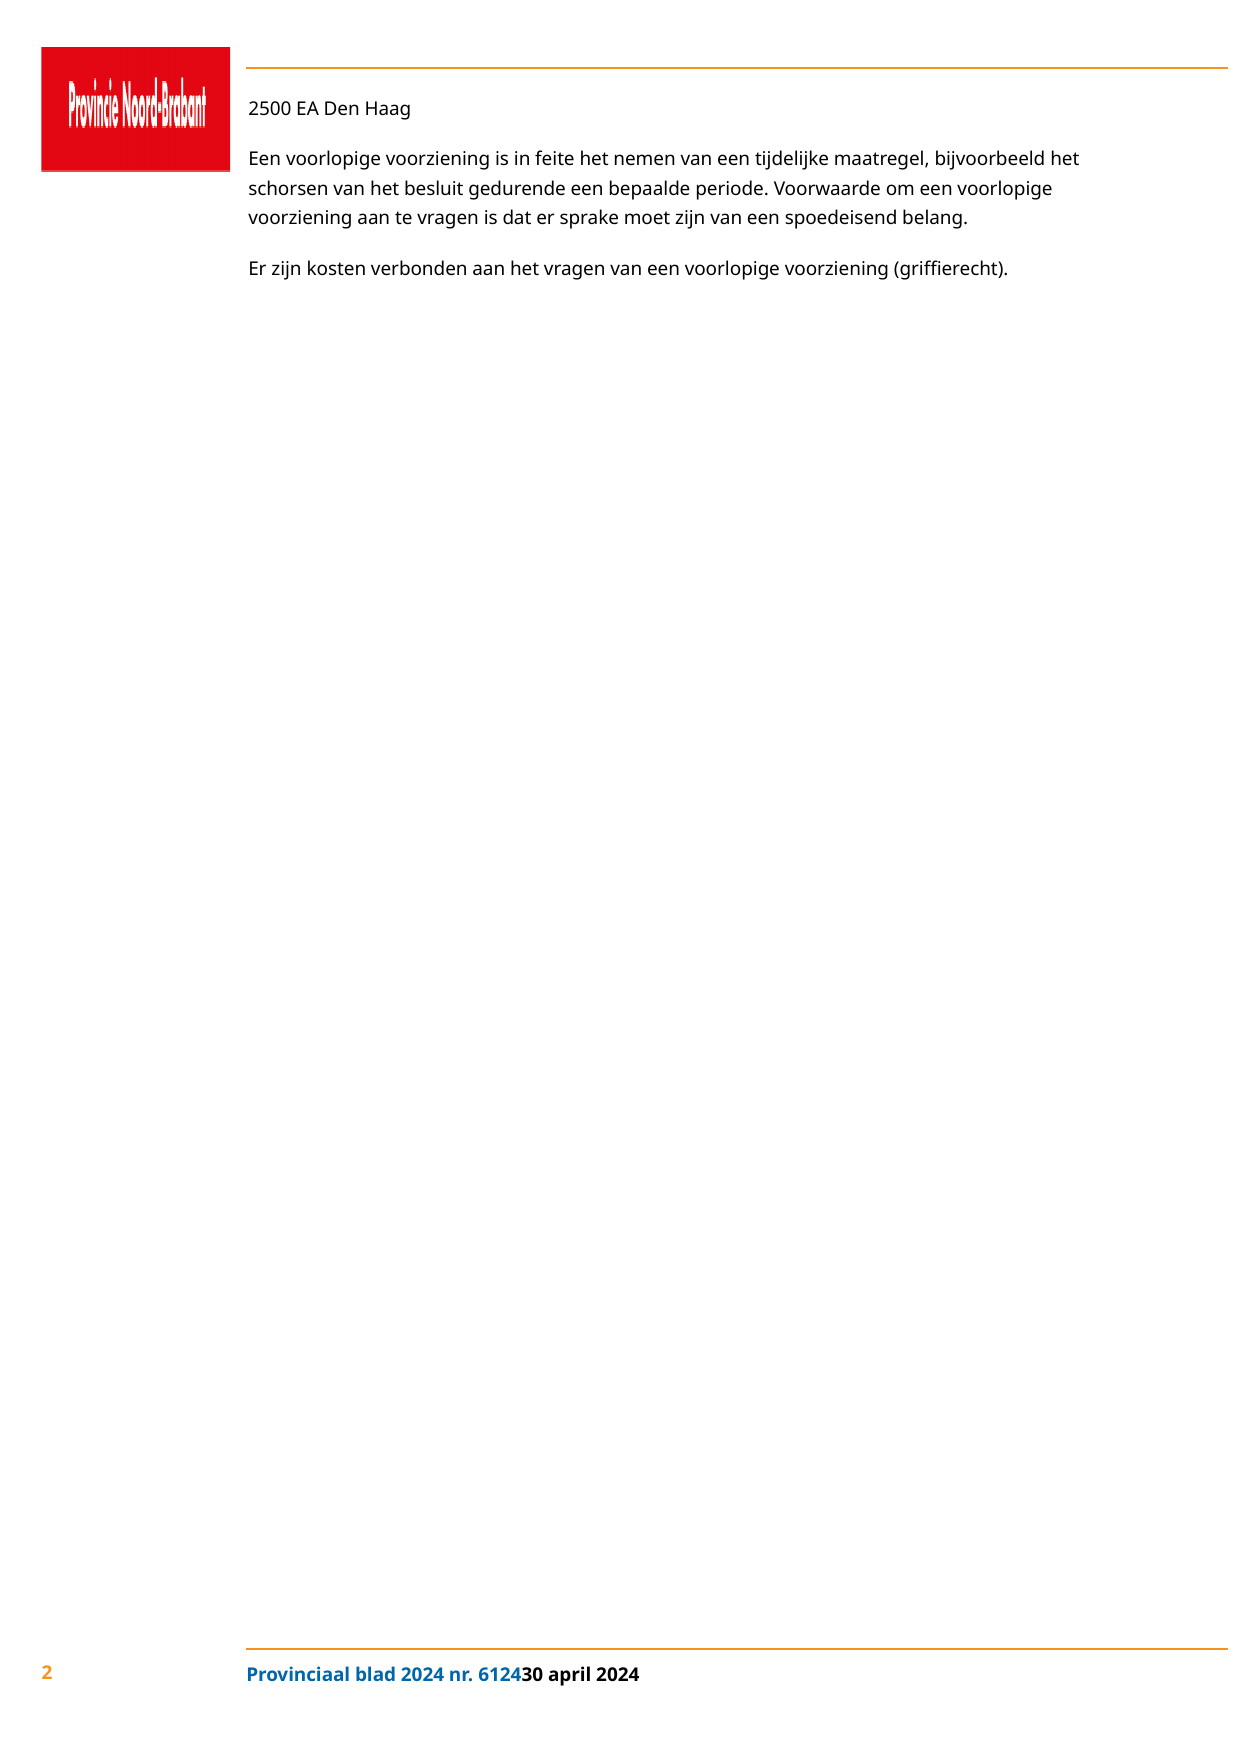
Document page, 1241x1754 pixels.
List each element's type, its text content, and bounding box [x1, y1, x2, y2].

text 2500 EA Den Haag [248, 95, 1152, 121]
text Een voorlopige voorziening is in feite het nemen van een tijdelijke maatregel, bijvoorbeeld het schorsen van het besluit gedurende een bepaalde periode. Voorwaarde om een voorlopige voorziening aan te vragen is dat er sprake moet zijn van een spoedeisend belang. [248, 145, 1152, 230]
text Er zijn kosten verbonden aan het vragen van een voorlopige voorziening (griffierecht). [248, 255, 1152, 281]
picture [41, 47, 231, 172]
